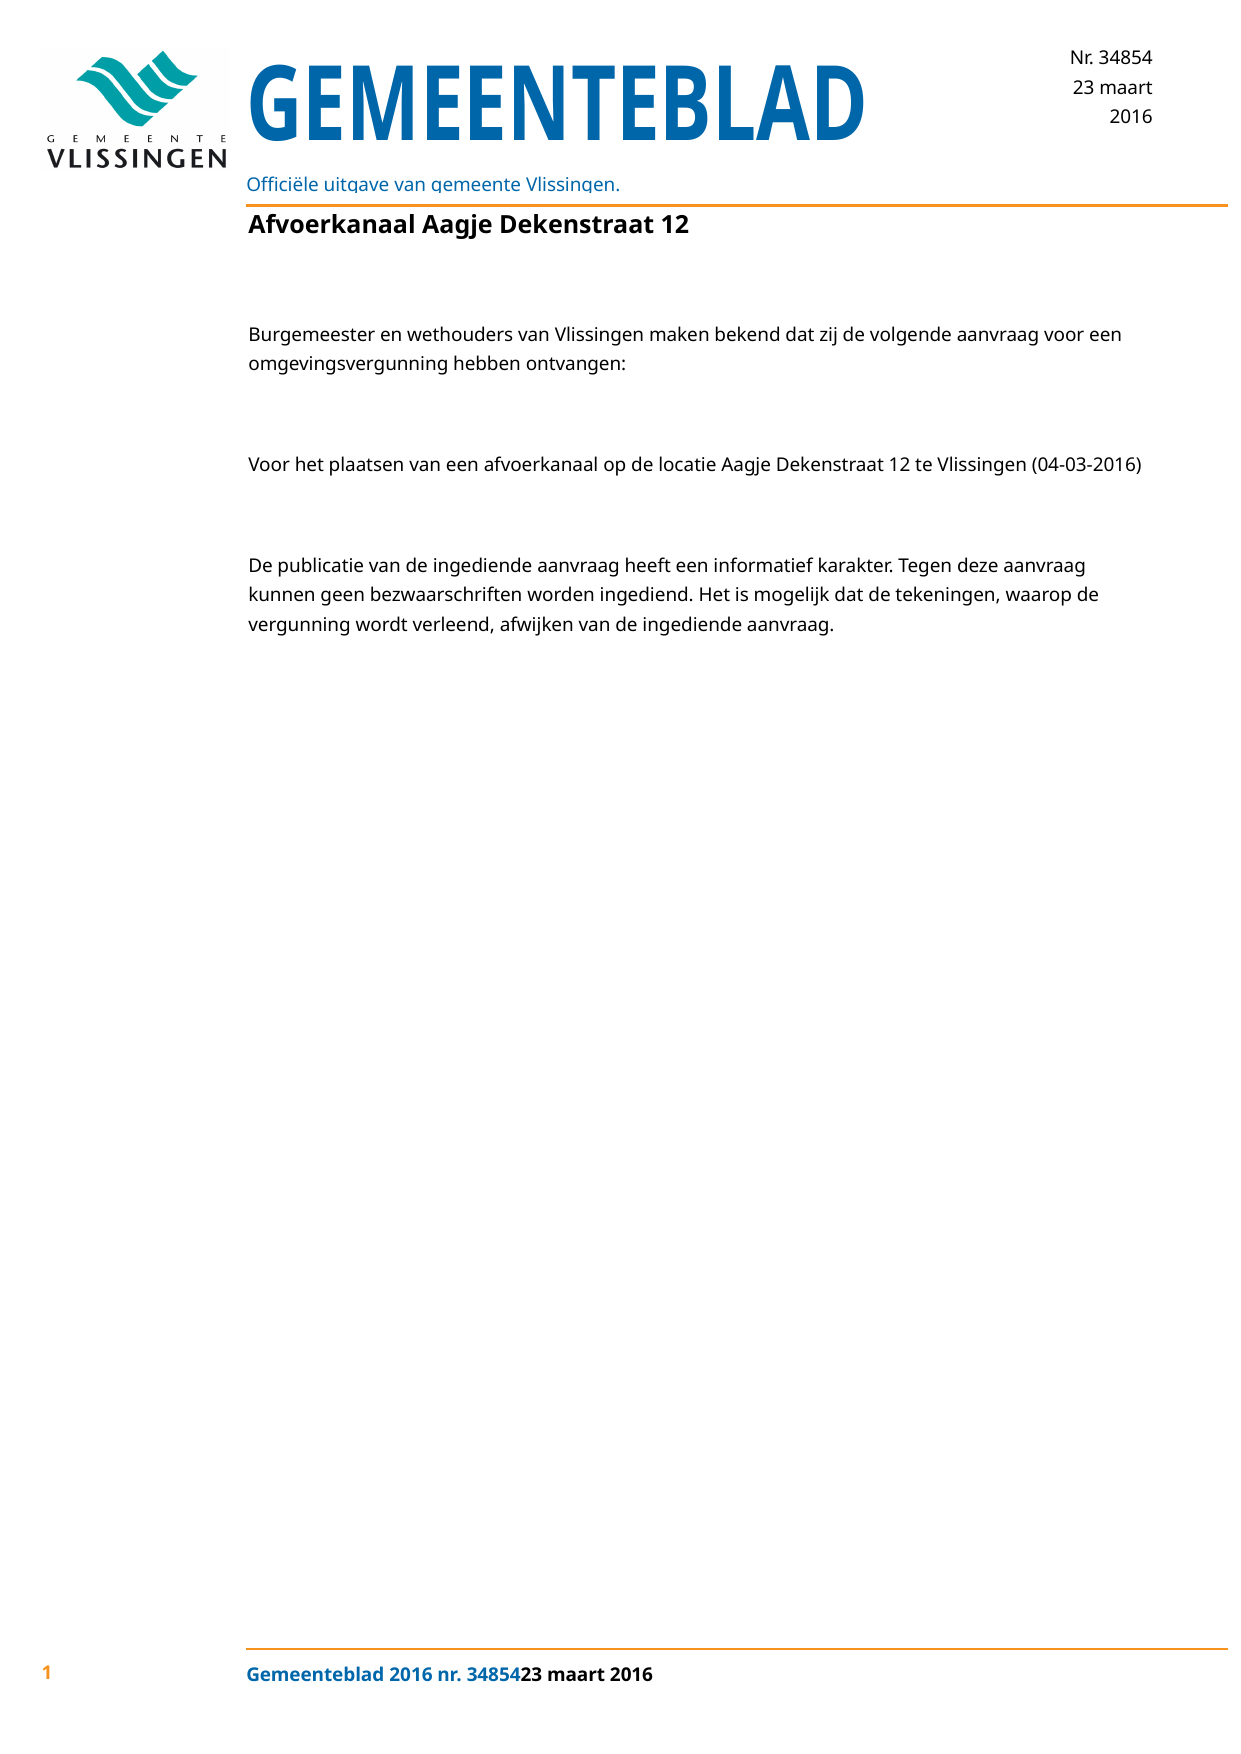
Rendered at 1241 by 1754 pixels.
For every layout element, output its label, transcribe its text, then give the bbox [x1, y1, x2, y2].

picture [41, 47, 231, 172]
text Burgemeester en wethouders van Vlissingen maken bekend dat zij de volgende aanvraag voor een omgevingsvergunning hebben ontvangen: [248, 321, 1152, 376]
text Voor het plaatsen van een afvoerkanaal op de locatie Aagje Dekenstraat 12 te Vlissingen (04-03-2016) [248, 451, 1152, 477]
text De publicatie van de ingediende aanvraag heeft een informatief karakter. Tegen deze aanvraag kunnen geen bezwaarschriften worden ingediend. Het is mogelijk dat de tekeningen, waarop de vergunning wordt verleend, afwijken van de ingediende aanvraag. [248, 552, 1152, 637]
text Afvoerkanaal Aagje Dekenstraat 12 [248, 207, 1152, 241]
